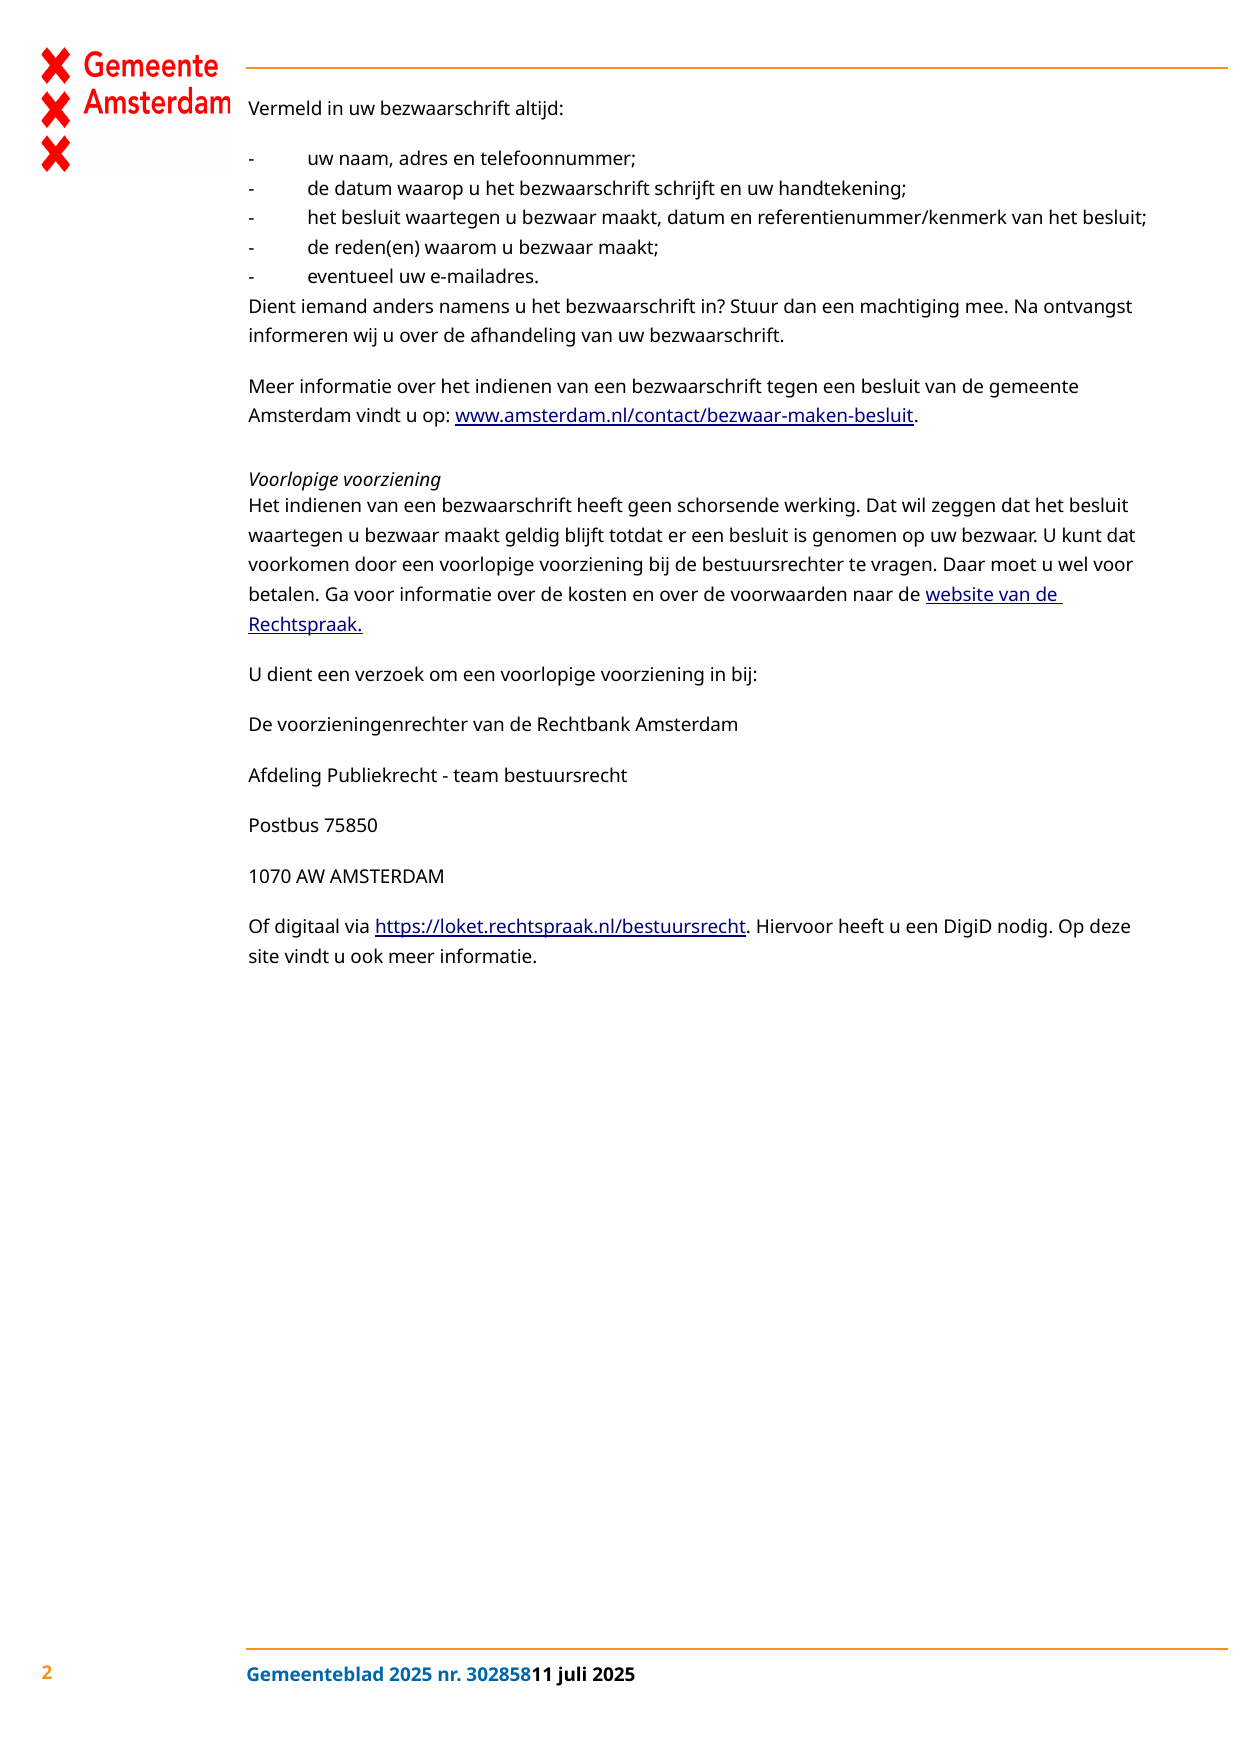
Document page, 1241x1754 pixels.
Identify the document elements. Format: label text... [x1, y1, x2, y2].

list het besluit waartegen u bezwaar maakt, datum en referentienummer/kenmerk van het besluit; [248, 204, 1152, 230]
picture [41, 47, 231, 172]
text U dient een verzoek om een voorlopige voorziening in bij: [248, 661, 1152, 687]
list de reden(en) waarom u bezwaar maakt; [248, 234, 1152, 260]
list uw naam, adres en telefoonnummer; [248, 145, 1152, 171]
text Of digitaal via https://loket.rechtspraak.nl/bestuursrecht. Hiervoor heeft u een DigiD nodig. Op deze site vindt u ook meer informatie. [248, 913, 1152, 968]
text Postbus 75850 [248, 812, 1152, 838]
list eventueel uw e-mailadres. [248, 263, 1152, 289]
text Dient iemand anders namens u het bezwaarschrift in? Stuur dan een machtiging mee. Na ontvangst informeren wij u over de afhandeling van uw bezwaarschrift. [248, 293, 1152, 348]
list de datum waarop u het bezwaarschrift schrijft en uw handtekening; [248, 175, 1152, 201]
text Voorlopige voorziening [248, 467, 1152, 492]
text De voorzieningenrechter van de Rechtbank Amsterdam [248, 712, 1152, 737]
text 1070 AW AMSTERDAM [248, 863, 1152, 888]
text Vermeld in uw bezwaarschrift altijd: [248, 95, 1152, 121]
text Meer informatie over het indienen van een bezwaarschrift tegen een besluit van de gemeente Amsterdam vindt u op: www.amsterdam.nl/contact/bezwaar-maken-besluit. [248, 373, 1152, 428]
text Het indienen van een bezwaarschrift heeft geen schorsende werking. Dat wil zeggen dat het besluit waartegen u bezwaar maakt geldig blijft totdat er een besluit is genomen op uw bezwaar. U kunt dat voorkomen door een voorlopige voorziening bij de bestuursrechter te vragen. Daar moet u wel voor betalen. Ga voor informatie over de kosten en over de voorwaarden naar de website van de Rechtspraak. [248, 492, 1152, 636]
text Afdeling Publiekrecht - team bestuursrecht [248, 762, 1152, 788]
